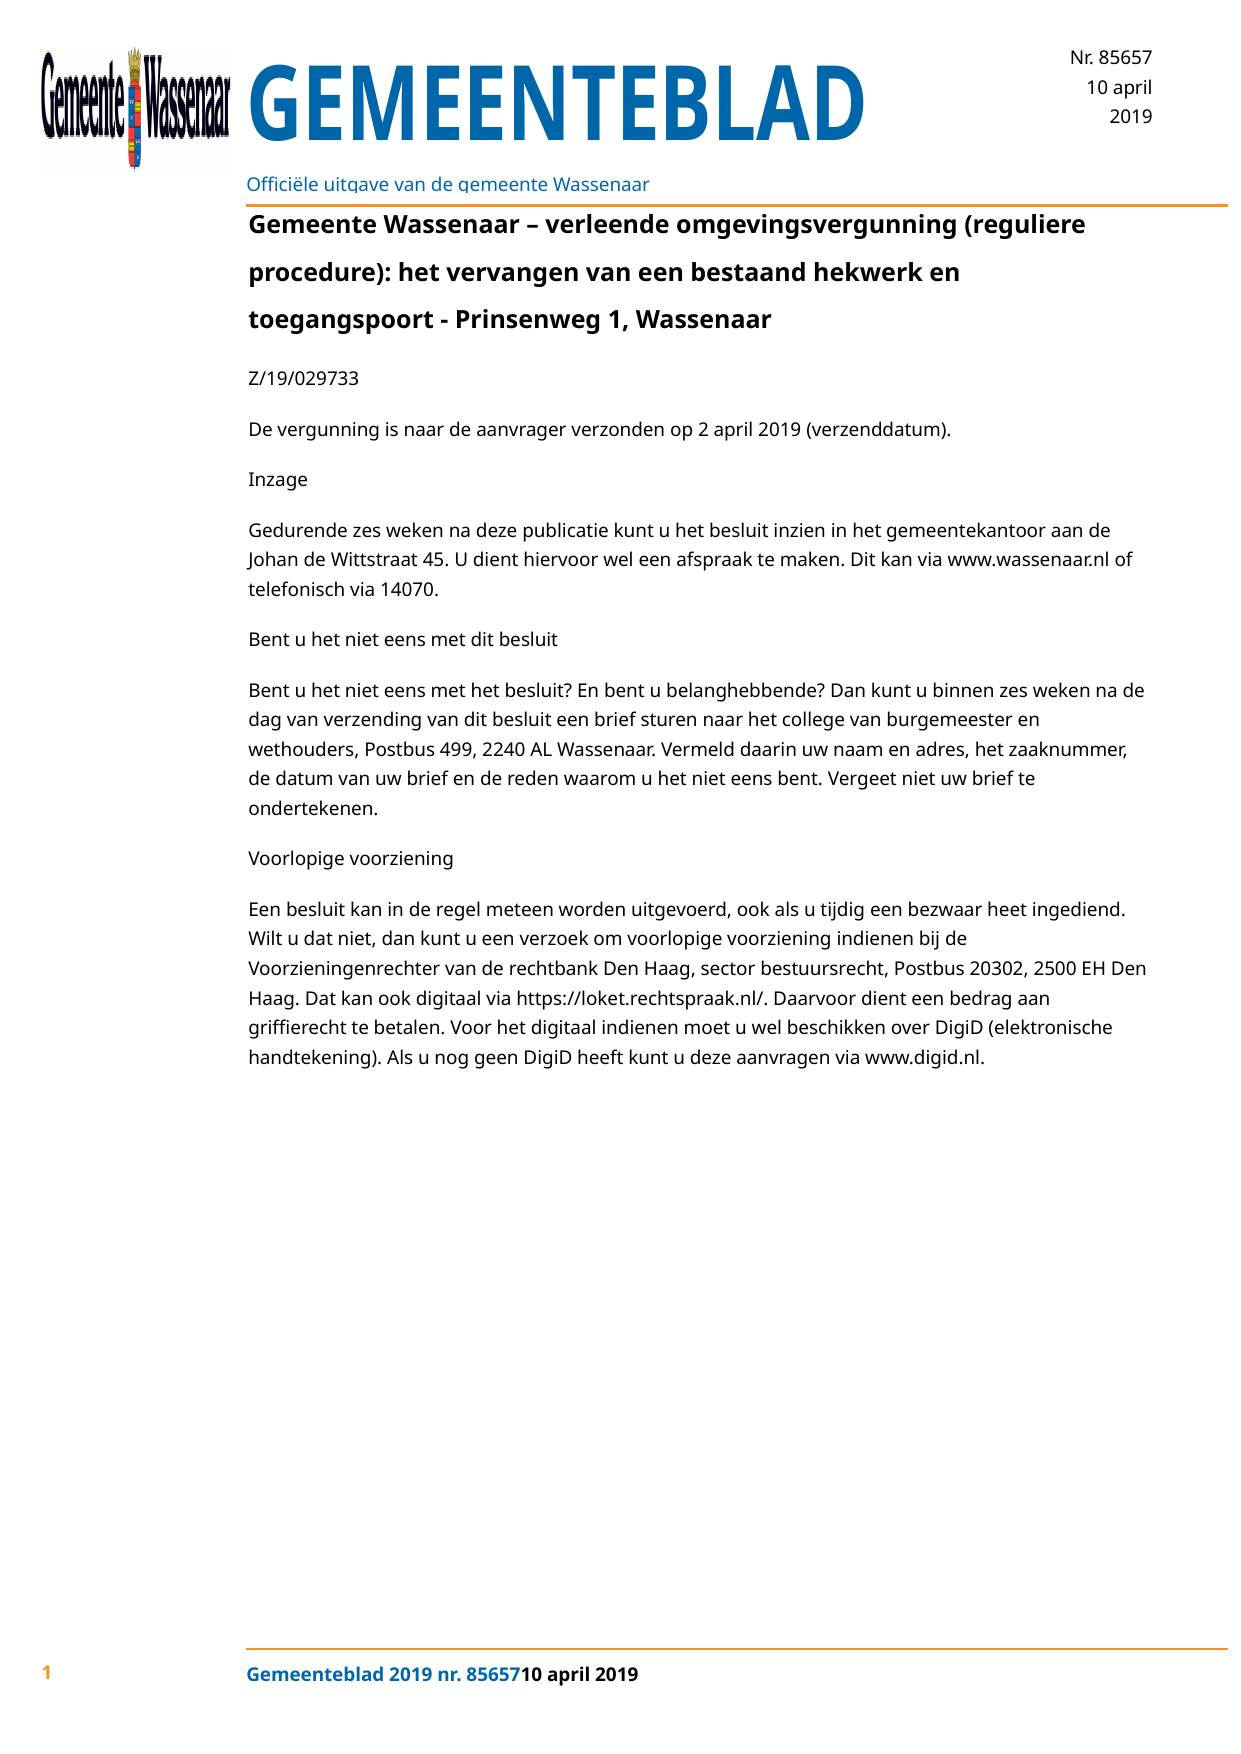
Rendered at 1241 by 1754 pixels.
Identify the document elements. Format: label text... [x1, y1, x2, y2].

text De vergunning is naar de aanvrager verzonden op 2 april 2019 (verzenddatum). [248, 416, 1152, 442]
text Een besluit kan in de regel meteen worden uitgevoerd, ook als u tijdig een bezwaar heet ingediend. Wilt u dat niet, dan kunt u een verzoek om voorlopige voorziening indienen bij de Voorzieningenrechter van de rechtbank Den Haag, sector bestuursrecht, Postbus 20302, 2500 EH Den Haag. Dat kan ook digitaal via https://loket.rechtspraak.nl/. Daarvoor dient een bedrag aan griffierecht te betalen. Voor het digitaal indienen moet u wel beschikken over DigiD (elektronische handtekening). Als u nog geen DigiD heeft kunt u deze aanvragen via www.digid.nl. [248, 896, 1152, 1069]
text Voorlopige voorziening [248, 846, 1152, 871]
text Gemeente Wassenaar – verleende omgevingsvergunning (reguliere procedure): het vervangen van een bestaand hekwerk en toegangspoort - Prinsenweg 1, Wassenaar [248, 207, 1152, 336]
picture [41, 47, 231, 172]
text Inzage [248, 466, 1152, 492]
text Bent u het niet eens met het besluit? En bent u belanghebbende? Dan kunt u binnen zes weken na de dag van verzending van dit besluit een brief sturen naar het college van burgemeester en wethouders, Postbus 499, 2240 AL Wassenaar. Vermeld daarin uw naam en adres, het zaaknummer, de datum van uw brief en de reden waarom u het niet eens bent. Vergeet niet uw brief te ondertekenen. [248, 677, 1152, 821]
text Bent u het niet eens met dit besluit [248, 626, 1152, 652]
text Z/19/029733 [248, 366, 1152, 391]
text Gedurende zes weken na deze publicatie kunt u het besluit inzien in het gemeentekantoor aan de Johan de Wittstraat 45. U dient hiervoor wel een afspraak te maken. Dit kan via www.wassenaar.nl of telefonisch via 14070. [248, 517, 1152, 602]
